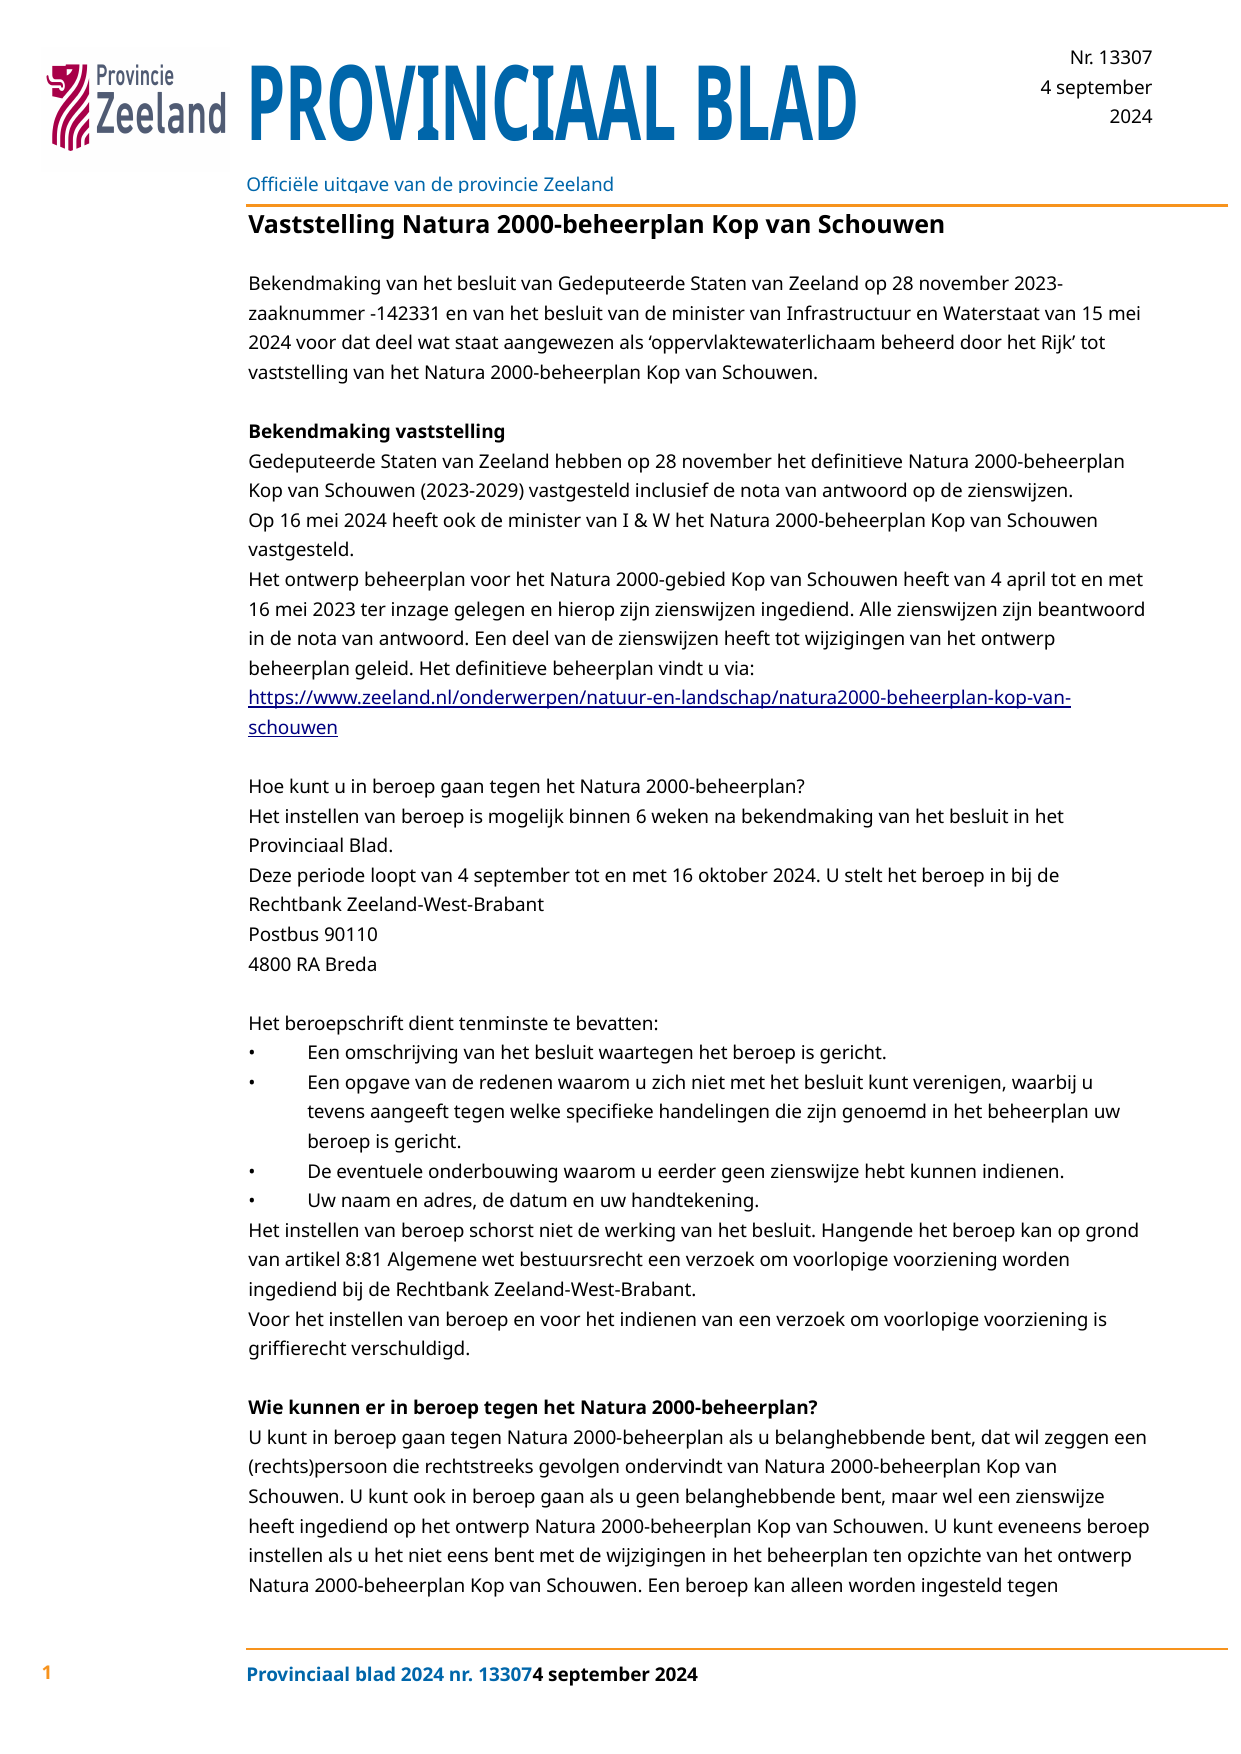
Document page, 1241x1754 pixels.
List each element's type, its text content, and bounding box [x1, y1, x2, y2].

list Uw naam en adres, de datum en uw handtekening. [248, 1187, 1152, 1213]
text Wie kunnen er in beroep tegen het Natura 2000-beheerplan? [248, 1394, 1152, 1420]
text U kunt in beroep gaan tegen Natura 2000-beheerplan als u belanghebbende bent, dat wil zeggen een (rechts)persoon die rechtstreeks gevolgen ondervindt van Natura 2000-beheerplan Kop van Schouwen. U kunt ook in beroep gaan als u geen belanghebbende bent, maar wel een zienswijze heeft ingediend op het ontwerp Natura 2000-beheerplan Kop van Schouwen. U kunt eveneens beroep instellen als u het niet eens bent met de wijzigingen in het beheerplan ten opzichte van het ontwerp Natura 2000-beheerplan Kop van Schouwen. Een beroep kan alleen worden ingesteld tegen [248, 1424, 1152, 1598]
text Vaststelling Natura 2000-beheerplan Kop van Schouwen [248, 207, 1152, 241]
text Het beroepschrift dient tenminste te bevatten: [248, 1010, 1152, 1036]
text Gedeputeerde Staten van Zeeland hebben op 28 november het definitieve Natura 2000-beheerplan Kop van Schouwen (2023-2029) vastgesteld inclusief de nota van antwoord op de zienswijzen. [248, 448, 1152, 503]
text Postbus 90110 [248, 921, 1152, 947]
text Bekendmaking van het besluit van Gedeputeerde Staten van Zeeland op 28 november 2023- zaaknummer -142331 en van het besluit van de minister van Infrastructuur en Waterstaat van 15 mei 2024 voor dat deel wat staat aangewezen als ‘oppervlaktewaterlichaam beheerd door het Rijk’ tot vaststelling van het Natura 2000-beheerplan Kop van Schouwen. [248, 270, 1152, 385]
text Het instellen van beroep schorst niet de werking van het besluit. Hangende het beroep kan op grond van artikel 8:81 Algemene wet bestuursrecht een verzoek om voorlopige voorziening worden ingediend bij de Rechtbank Zeeland-West-Brabant. [248, 1217, 1152, 1302]
text 4800 RA Breda [248, 951, 1152, 976]
text Hoe kunt u in beroep gaan tegen het Natura 2000-beheerplan? [248, 773, 1152, 799]
text Voor het instellen van beroep en voor het indienen van een verzoek om voorlopige voorziening is griffierecht verschuldigd. [248, 1306, 1152, 1361]
text Rechtbank Zeeland-West-Brabant [248, 892, 1152, 917]
text Het ontwerp beheerplan voor het Natura 2000-gebied Kop van Schouwen heeft van 4 april tot en met 16 mei 2023 ter inzage gelegen en hierop zijn zienswijzen ingediend. Alle zienswijzen zijn beantwoord in de nota van antwoord. Een deel van de zienswijzen heeft tot wijzigingen van het ontwerp beheerplan geleid. Het definitieve beheerplan vindt u via: https://www.zeeland.nl/onderwerpen/natuur-en-landschap/natura2000-beheerplan-kop-van-schouwen [248, 566, 1152, 740]
list Een opgave van de redenen waarom u zich niet met het besluit kunt verenigen, waarbij u tevens aangeeft tegen welke specifieke handelingen die zijn genoemd in het beheerplan uw beroep is gericht. [248, 1069, 1152, 1154]
text Op 16 mei 2024 heeft ook de minister van I & W het Natura 2000-beheerplan Kop van Schouwen vastgesteld. [248, 507, 1152, 562]
text Deze periode loopt van 4 september tot en met 16 oktober 2024. U stelt het beroep in bij de [248, 862, 1152, 888]
text Het instellen van beroep is mogelijk binnen 6 weken na bekendmaking van het besluit in het Provinciaal Blad. [248, 803, 1152, 858]
text Bekendmaking vaststelling [248, 418, 1152, 444]
picture [41, 47, 231, 172]
list Een omschrijving van het besluit waartegen het beroep is gericht. [248, 1039, 1152, 1065]
list De eventuele onderbouwing waarom u eerder geen zienswijze hebt kunnen indienen. [248, 1158, 1152, 1183]
